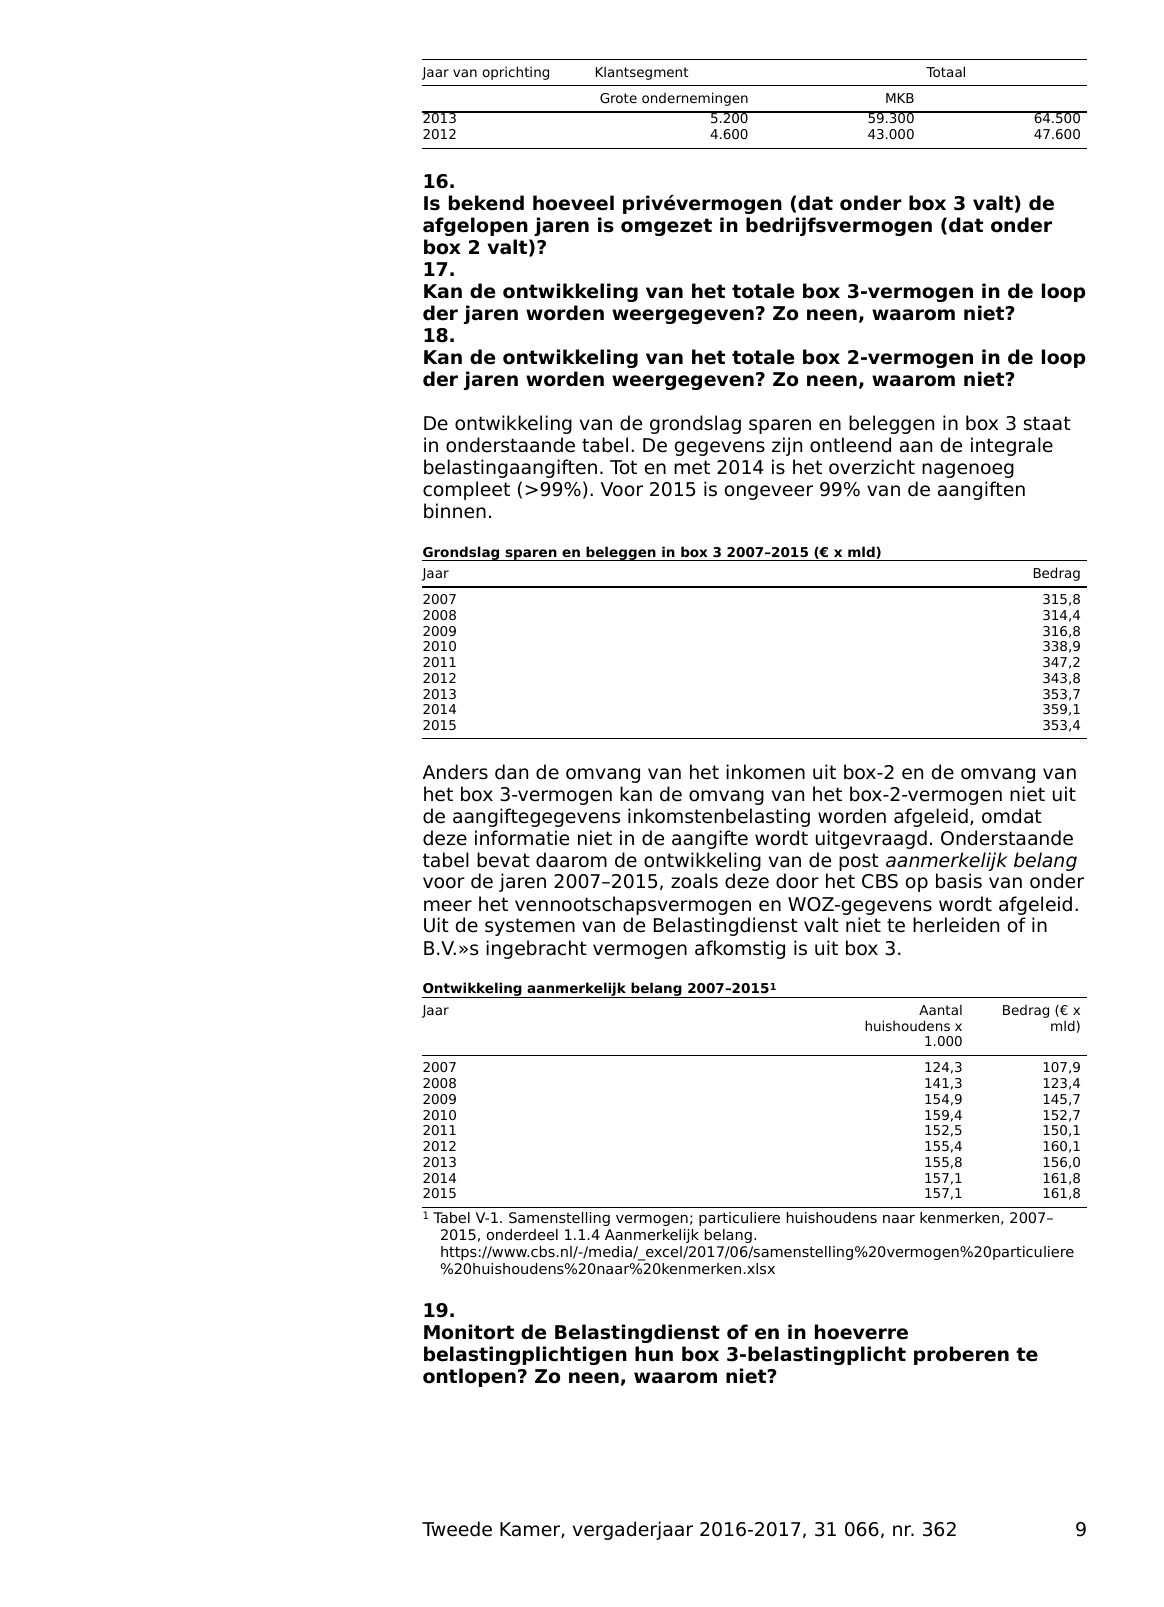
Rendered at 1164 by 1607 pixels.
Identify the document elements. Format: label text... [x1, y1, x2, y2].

table_cell 2015 [422, 1186, 850, 1207]
text Monitort de Belastingdienst of en in hoeverre belastingplichtigen hun box 3-belastingplicht proberen te ontlopen? Zo neen, waarom niet? [422, 1322, 1087, 1388]
table_cell 314,4 [969, 608, 1087, 623]
table_cell MKB [754, 86, 921, 111]
table_cell 2015 [422, 718, 968, 738]
table_cell 47.600 [921, 127, 1087, 147]
table_cell Aantal huishoudens x 1.000 [850, 998, 968, 1054]
table_cell 43.000 [754, 127, 921, 147]
table_cell 154,9 [850, 1092, 968, 1107]
table_cell 2008 [422, 608, 968, 623]
table_cell 124,3 [850, 1056, 968, 1076]
table_cell 107,9 [969, 1056, 1087, 1076]
table_cell 161,8 [969, 1170, 1087, 1186]
table_cell 64.500 [921, 113, 1087, 127]
table_cell 359,1 [969, 702, 1087, 718]
table_cell 123,4 [969, 1076, 1087, 1092]
text Anders dan de omvang van het inkomen uit box-2 en de omvang van het box 3-vermogen kan de omvang van het box-2-vermogen niet uit de aangiftegegevens inkomstenbelasting worden afgeleid, omdat deze informatie niet in de aangifte wordt uitgevraagd. Onderstaande tabel bevat daarom de ontwikkeling van de post aanmerkelijk belang voor de jaren 2007–2015, zoals deze door het CBS op basis van onder meer het vennootschapsvermogen en WOZ-gegevens wordt afgeleid. Uit de systemen van de Belastingdienst valt niet te herleiden of in B.V.»s ingebracht vermogen afkomstig is uit box 3. [422, 762, 1087, 959]
table_cell 157,1 [850, 1170, 968, 1186]
table_cell 353,4 [969, 718, 1087, 738]
table_cell Grote ondernemingen [588, 86, 754, 111]
table_cell 155,4 [850, 1139, 968, 1155]
table_cell 161,8 [969, 1186, 1087, 1207]
table_cell 2012 [422, 127, 588, 147]
table_cell Bedrag (€ x mld) [969, 998, 1087, 1054]
table_header Klantsegment [588, 60, 921, 85]
table_header Grondslag sparen en beleggen in box 3 2007–2015 (€ x mld) [422, 545, 1087, 560]
table_cell 150,1 [969, 1123, 1087, 1139]
table_cell 156,0 [969, 1155, 1087, 1170]
table_cell 2007 [422, 588, 968, 608]
table_cell 1 Tabel V-1. Samenstelling vermogen; particuliere huishoudens naar kenmerken, 2007–2015, onderdeel 1.1.4 Aanmerkelijk belang. https://www.cbs.nl/-/media/_excel/2017/06/samenstelling%20vermogen%20particuliere%20huishoudens%20naar%20kenmerken.xlsx [422, 1208, 1087, 1278]
text 16. [422, 171, 1087, 193]
table_cell 2011 [422, 1123, 850, 1139]
table_cell 2010 [422, 1108, 850, 1123]
table_cell 2007 [422, 1056, 850, 1076]
table_cell 157,1 [850, 1186, 968, 1207]
text 19. [422, 1300, 1087, 1322]
table_header Totaal [921, 60, 1087, 85]
table_cell [422, 86, 588, 111]
table_cell [921, 86, 1087, 111]
table_header Ontwikkeling aanmerkelijk belang 2007–20151 [422, 981, 1087, 997]
table_cell 2013 [422, 686, 968, 702]
table_cell Jaar [422, 998, 850, 1054]
table_cell 2014 [422, 1170, 850, 1186]
text 17. [422, 259, 1087, 281]
table_cell 59.300 [754, 113, 921, 127]
table_cell 152,7 [969, 1108, 1087, 1123]
table_cell 316,8 [969, 624, 1087, 639]
table_cell 2014 [422, 702, 968, 718]
table_cell 4.600 [588, 127, 754, 147]
text Kan de ontwikkeling van het totale box 2-vermogen in de loop der jaren worden weergegeven? Zo neen, waarom niet? [422, 347, 1087, 391]
table_cell 5.200 [588, 113, 754, 127]
table_cell Jaar [422, 561, 968, 586]
table_cell 145,7 [969, 1092, 1087, 1107]
table_cell 160,1 [969, 1139, 1087, 1155]
table_cell 338,9 [969, 639, 1087, 655]
table_cell 2012 [422, 1139, 850, 1155]
text 18. [422, 324, 1087, 347]
text Kan de ontwikkeling van het totale box 3-vermogen in de loop der jaren worden weergegeven? Zo neen, waarom niet? [422, 281, 1087, 324]
table_cell 2009 [422, 1092, 850, 1107]
text De ontwikkeling van de grondslag sparen en beleggen in box 3 staat in onderstaande tabel. De gegevens zijn ontleend aan de integrale belastingaangiften. Tot en met 2014 is het overzicht nagenoeg compleet (>99%). Voor 2015 is ongeveer 99% van de aangiften binnen. [422, 413, 1087, 523]
table_cell 315,8 [969, 588, 1087, 608]
table_cell 2012 [422, 671, 968, 686]
table_cell 347,2 [969, 655, 1087, 671]
table_cell Bedrag [969, 561, 1087, 586]
table_cell 2008 [422, 1076, 850, 1092]
table_cell 2010 [422, 639, 968, 655]
table_cell 155,8 [850, 1155, 968, 1170]
table_cell 2013 [422, 1155, 850, 1170]
text Is bekend hoeveel privévermogen (dat onder box 3 valt) de afgelopen jaren is omgezet in bedrijfsvermogen (dat onder box 2 valt)? [422, 193, 1087, 259]
table_cell 2009 [422, 624, 968, 639]
table_cell 343,8 [969, 671, 1087, 686]
table_cell 2013 [422, 113, 588, 127]
table_cell 159,4 [850, 1108, 968, 1123]
table_header Jaar van oprichting [422, 60, 588, 85]
table_cell 152,5 [850, 1123, 968, 1139]
table_cell 353,7 [969, 686, 1087, 702]
table_cell 141,3 [850, 1076, 968, 1092]
table_cell 2011 [422, 655, 968, 671]
